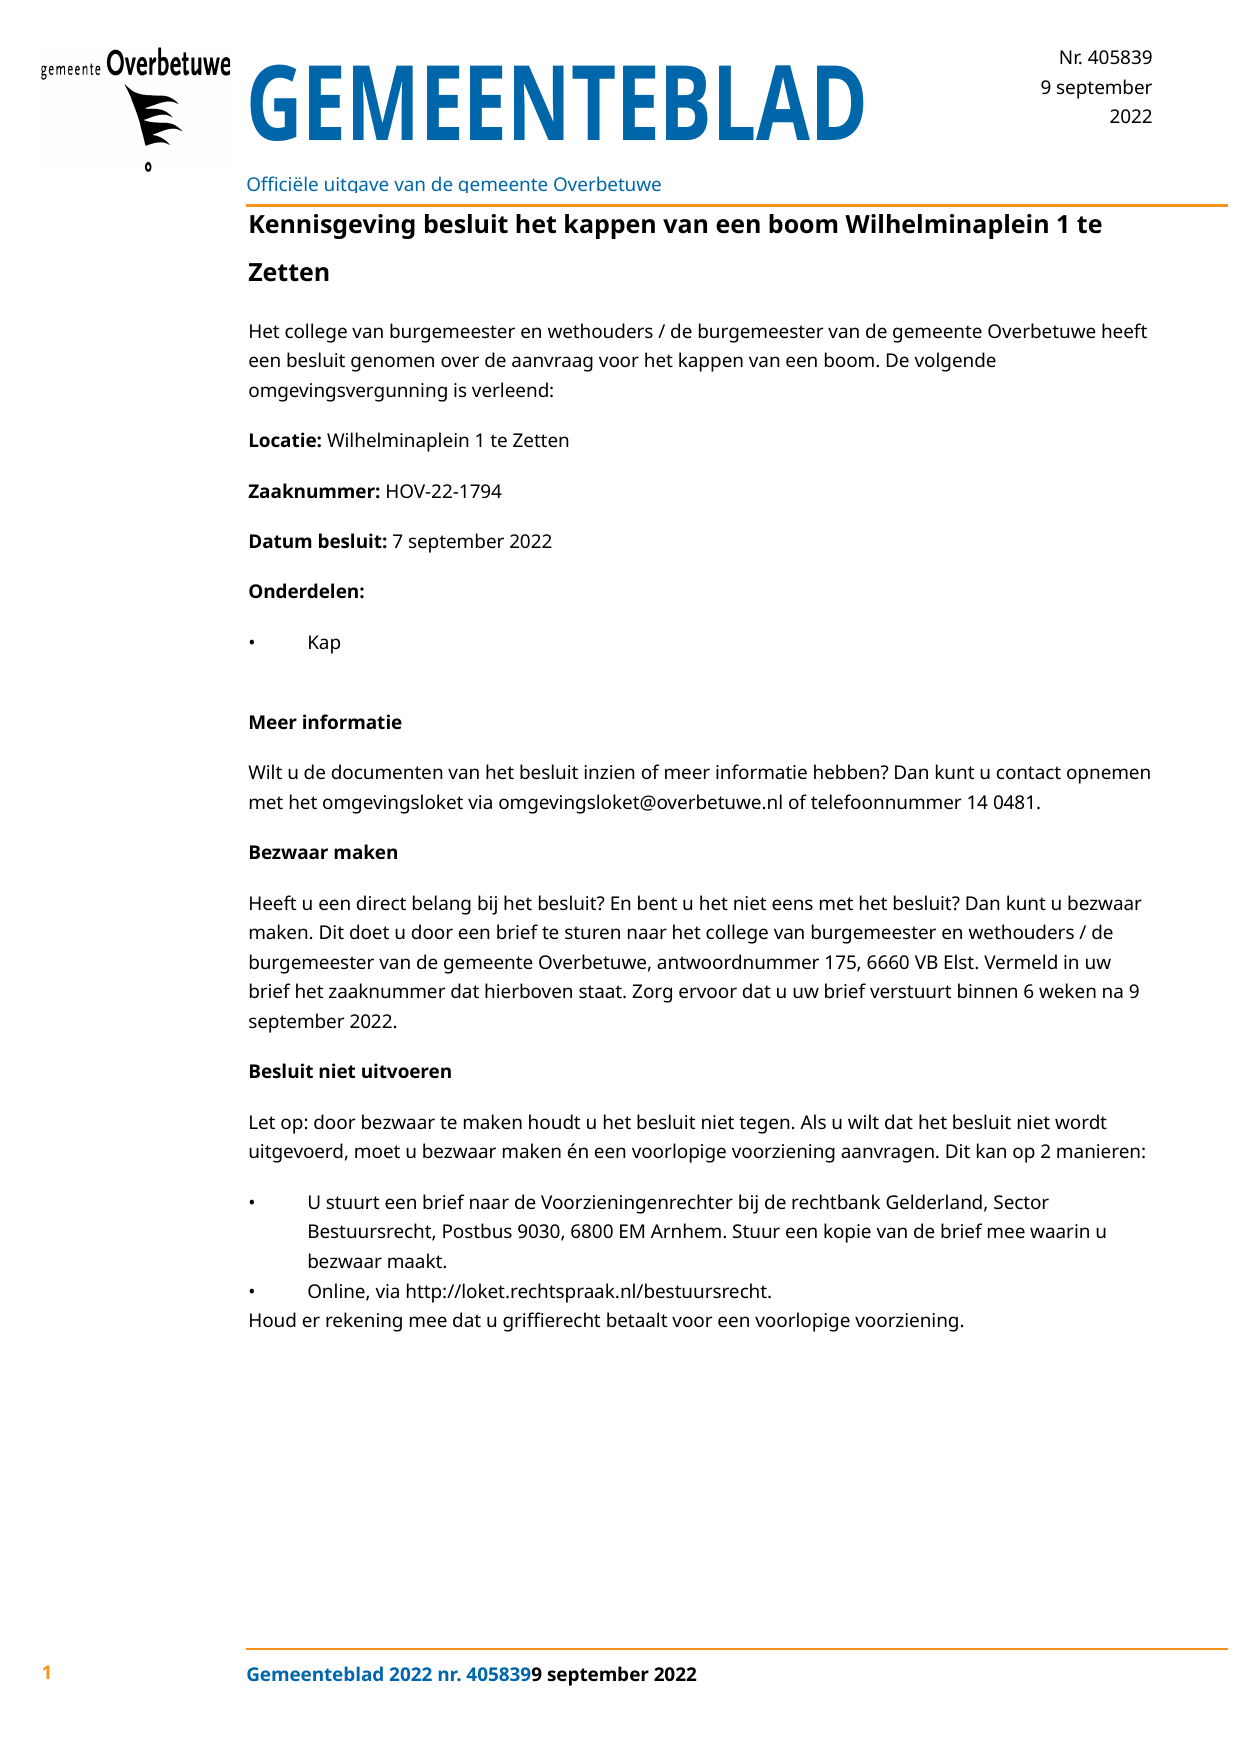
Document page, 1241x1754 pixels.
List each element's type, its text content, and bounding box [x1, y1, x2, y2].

text Let op: door bezwaar te maken houdt u het besluit niet tegen. Als u wilt dat het besluit niet wordt uitgevoerd, moet u bezwaar maken én een voorlopige voorziening aanvragen. Dit kan op 2 manieren: [248, 1109, 1152, 1164]
text Besluit niet uitvoeren [248, 1059, 1152, 1084]
text Meer informatie [248, 709, 1152, 735]
text Onderdelen: [248, 579, 1152, 604]
text Het college van burgemeester en wethouders / de burgemeester van de gemeente Overbetuwe heeft een besluit genomen over de aanvraag voor het kappen van een boom. De volgende omgevingsvergunning is verleend: [248, 318, 1152, 403]
text Heeft u een direct belang bij het besluit? En bent u het niet eens met het besluit? Dan kunt u bezwaar maken. Dit doet u door een brief te sturen naar het college van burgemeester en wethouders / de burgemeester van de gemeente Overbetuwe, antwoordnummer 175, 6660 VB Elst. Vermeld in uw brief het zaaknummer dat hierboven staat. Zorg ervoor dat u uw brief verstuurt binnen 6 weken na 9 september 2022. [248, 890, 1152, 1034]
text Zaaknummer: HOV-22-1794 [248, 478, 1152, 504]
list Online, via http://loket.rechtspraak.nl/bestuursrecht. [248, 1278, 1152, 1304]
list Kap [248, 629, 1152, 655]
text Houd er rekening mee dat u griffierecht betaalt voor een voorlopige voorziening. [248, 1307, 1152, 1333]
picture [41, 47, 231, 172]
text Locatie: Wilhelminaplein 1 te Zetten [248, 427, 1152, 453]
text Bezwaar maken [248, 839, 1152, 865]
text Datum besluit: 7 september 2022 [248, 528, 1152, 554]
text Kennisgeving besluit het kappen van een boom Wilhelminaplein 1 te Zetten [248, 207, 1152, 288]
list U stuurt een brief naar de Voorzieningenrechter bij de rechtbank Gelderland, Sector Bestuursrecht, Postbus 9030, 6800 EM Arnhem. Stuur een kopie van de brief mee waarin u bezwaar maakt. [248, 1189, 1152, 1274]
text Wilt u de documenten van het besluit inzien of meer informatie hebben? Dan kunt u contact opnemen met het omgevingsloket via omgevingsloket@overbetuwe.nl of telefoonnummer 14 0481. [248, 759, 1152, 815]
